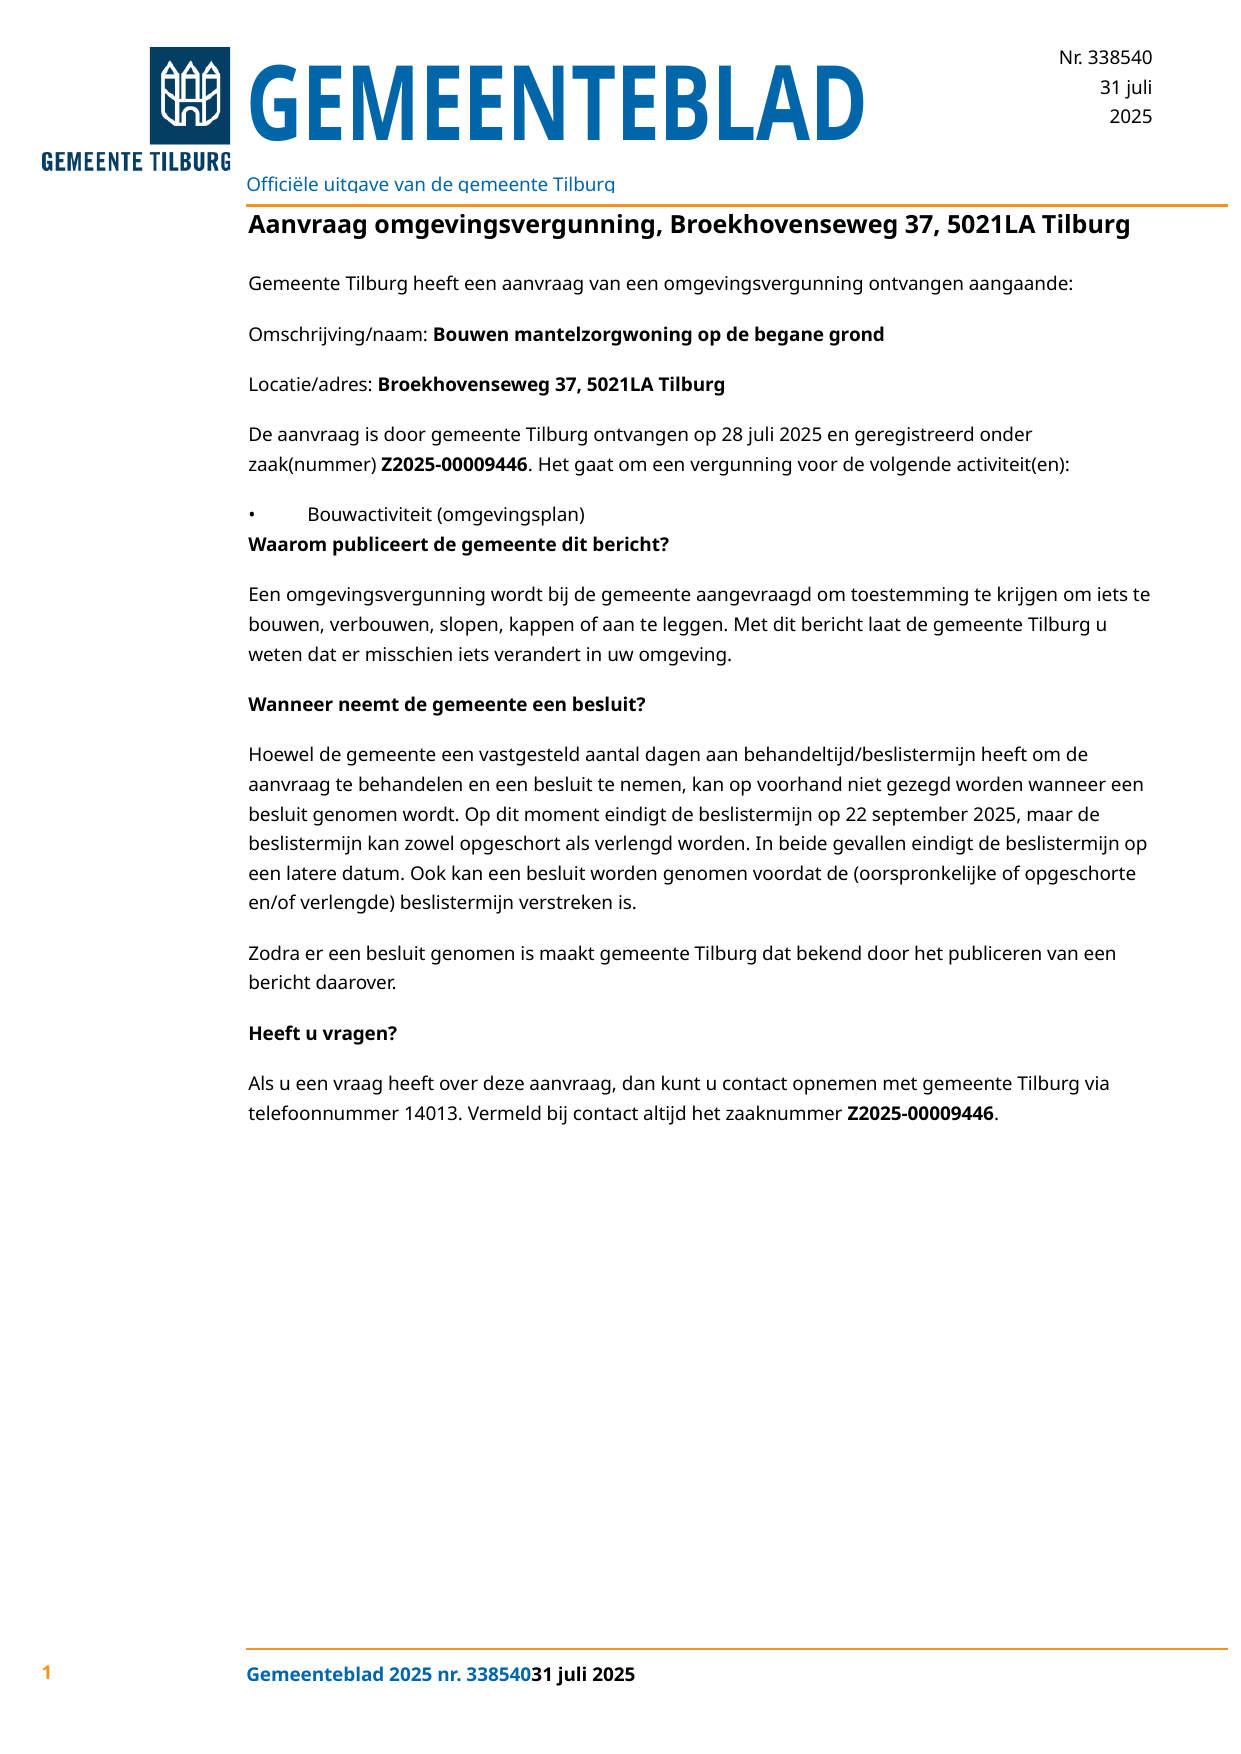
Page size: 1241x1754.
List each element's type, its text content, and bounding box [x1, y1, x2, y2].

text Een omgevingsvergunning wordt bij de gemeente aangevraagd om toestemming te krijgen om iets te bouwen, verbouwen, slopen, kappen of aan te leggen. Met dit bericht laat de gemeente Tilburg u weten dat er misschien iets verandert in uw omgeving. [248, 582, 1152, 666]
text Zodra er een besluit genomen is maakt gemeente Tilburg dat bekend door het publiceren van een bericht daarover. [248, 940, 1152, 995]
text Omschrijving/naam: Bouwen mantelzorgwoning op de begane grond [248, 321, 1152, 346]
text Heeft u vragen? [248, 1020, 1152, 1046]
text Wanneer neemt de gemeente een besluit? [248, 691, 1152, 717]
picture [41, 47, 231, 172]
text Locatie/adres: Broekhovenseweg 37, 5021LA Tilburg [248, 371, 1152, 397]
text Hoewel de gemeente een vastgesteld aantal dagen aan behandeltijd/beslistermijn heeft om de aanvraag te behandelen en een besluit te nemen, kan op voorhand niet gezegd worden wanneer een besluit genomen wordt. Op dit moment eindigt de beslistermijn op 22 september 2025, maar de beslistermijn kan zowel opgeschort als verlengd worden. In beide gevallen eindigt de beslistermijn op een latere datum. Ook kan een besluit worden genomen voordat de (oorspronkelijke of opgeschorte en/of verlengde) beslistermijn verstreken is. [248, 742, 1152, 915]
text De aanvraag is door gemeente Tilburg ontvangen op 28 juli 2025 en geregistreerd onder zaak(nummer) Z2025-00009446. Het gaat om een vergunning voor de volgende activiteit(en): [248, 422, 1152, 477]
text Gemeente Tilburg heeft een aanvraag van een omgevingsvergunning ontvangen aangaande: [248, 270, 1152, 296]
text Waarom publiceert de gemeente dit bericht? [248, 531, 1152, 557]
text Aanvraag omgevingsvergunning, Broekhovenseweg 37, 5021LA Tilburg [248, 207, 1152, 241]
text Als u een vraag heeft over deze aanvraag, dan kunt u contact opnemen met gemeente Tilburg via telefoonnummer 14013. Vermeld bij contact altijd het zaaknummer Z2025-00009446. [248, 1070, 1152, 1126]
list Bouwactiviteit (omgevingsplan) [248, 502, 1152, 527]
